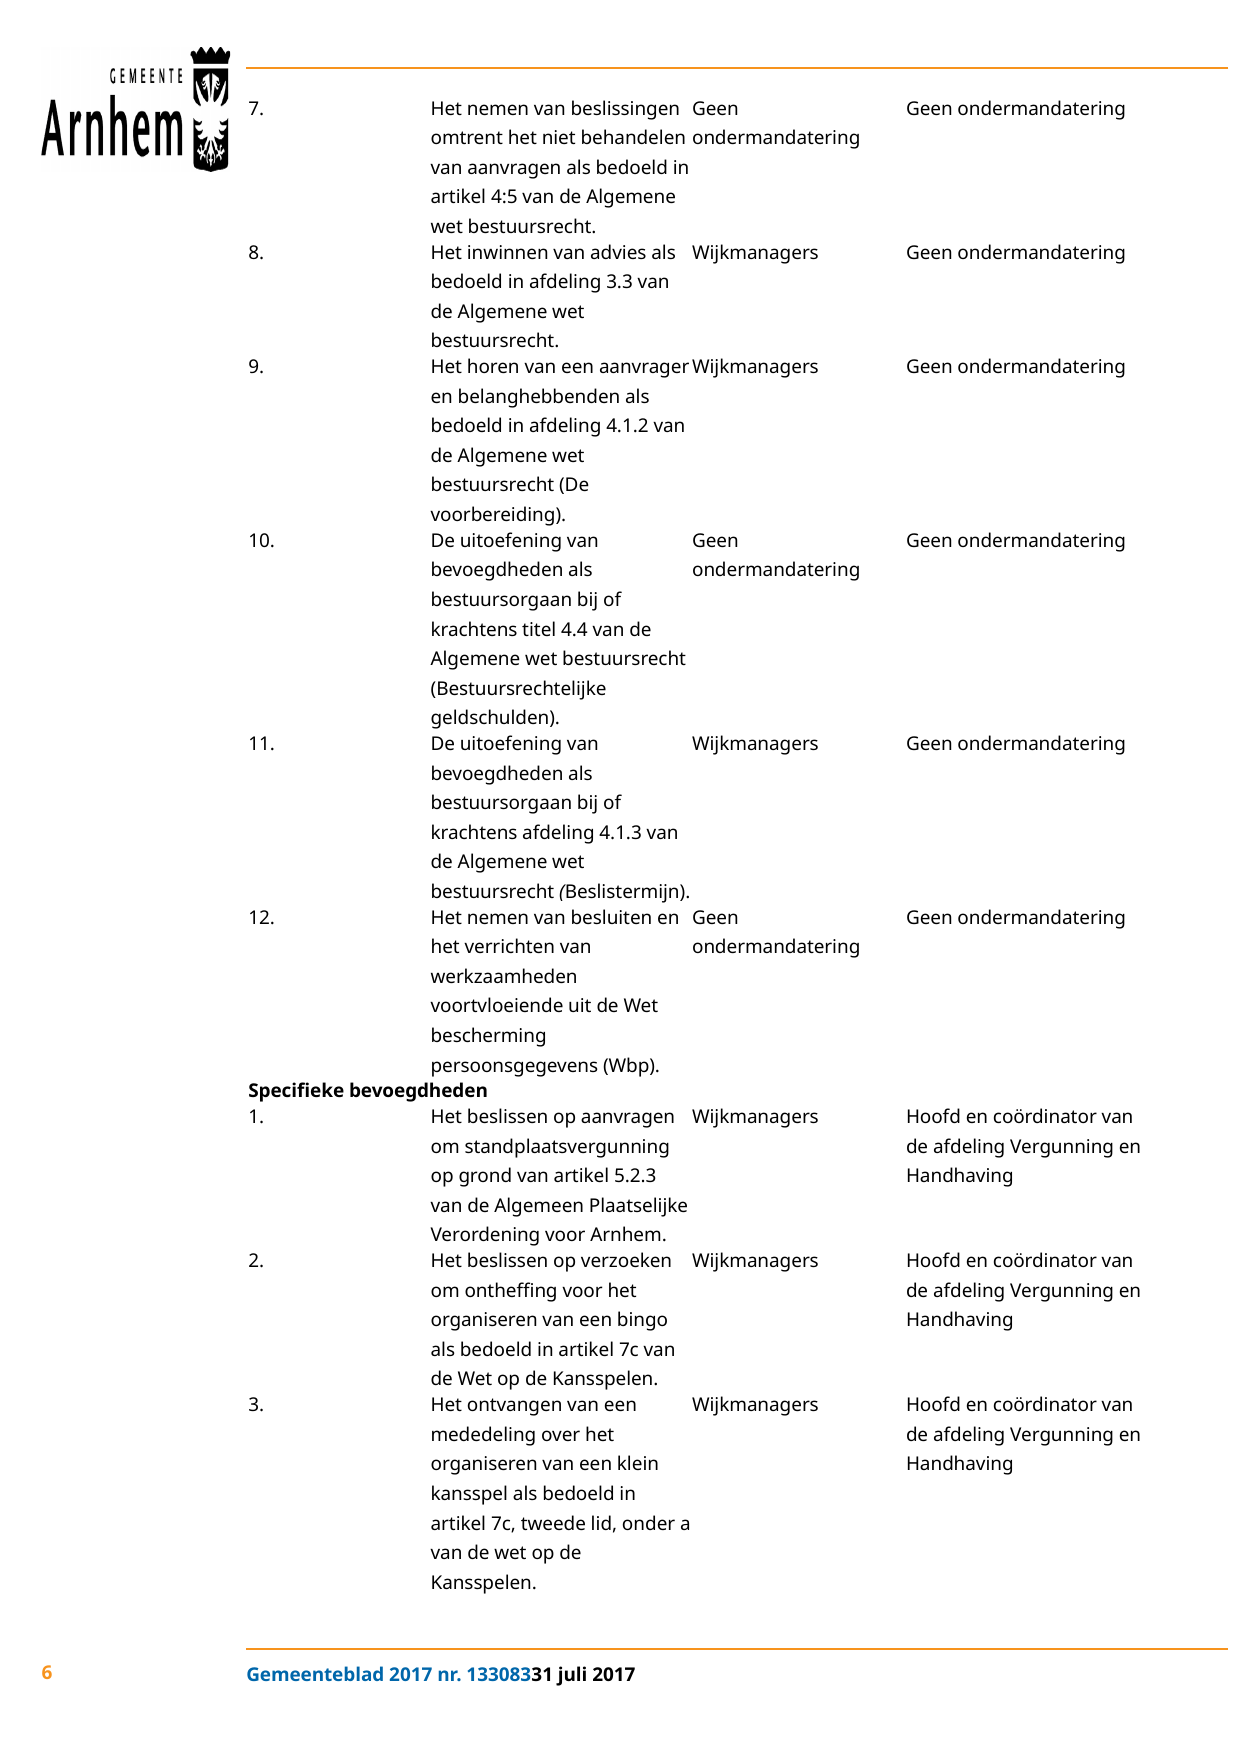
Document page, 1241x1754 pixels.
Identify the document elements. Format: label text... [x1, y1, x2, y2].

table_cell Wijkmanagers [692, 239, 906, 353]
table_cell Hoofd en coördinator van de afdeling Vergunning en Handhaving [906, 1247, 1152, 1391]
table_cell 10. [248, 527, 430, 730]
table_cell Het beslissen op verzoeken om ontheffing voor het organiseren van een bingo als bedoeld in artikel 7c van de Wet op de Kansspelen. [430, 1247, 692, 1391]
table_cell Het inwinnen van advies als bedoeld in afdeling 3.3 van de Algemene wet bestuursrecht. [430, 239, 692, 353]
table_cell Het horen van een aanvrager en belanghebbenden als bedoeld in afdeling 4.1.2 van de Algemene wet bestuursrecht (De voorbereiding). [430, 353, 692, 527]
table_cell Geen ondermandatering [692, 527, 906, 730]
table_cell 11. [248, 730, 430, 904]
table_cell Geen ondermandatering [906, 95, 1152, 239]
table_cell Wijkmanagers [692, 1103, 906, 1247]
table_cell Hoofd en coördinator van de afdeling Vergunning en Handhaving [906, 1391, 1152, 1594]
table_cell Geen ondermandatering [906, 239, 1152, 353]
table_cell 1. [248, 1103, 430, 1247]
table_cell Geen ondermandatering [906, 730, 1152, 904]
table_cell [906, 1078, 1152, 1103]
table_cell Hoofd en coördinator van de afdeling Vergunning en Handhaving [906, 1103, 1152, 1247]
table_cell Het nemen van beslissingen omtrent het niet behandelen van aanvragen als bedoeld in artikel 4:5 van de Algemene wet bestuursrecht. [430, 95, 692, 239]
table_cell Geen ondermandatering [906, 904, 1152, 1077]
table_cell 7. [248, 95, 430, 239]
table_cell 3. [248, 1391, 430, 1594]
table_cell Het ontvangen van een mededeling over het organiseren van een klein kansspel als bedoeld in artikel 7c, tweede lid, onder a van de wet op de Kansspelen. [430, 1391, 692, 1594]
table_cell 8. [248, 239, 430, 353]
picture [41, 47, 231, 172]
table_cell Geen ondermandatering [906, 527, 1152, 730]
table_cell De uitoefening van bevoegdheden als bestuursorgaan bij of krachtens titel 4.4 van de Algemene wet bestuursrecht (Bestuursrechtelijke geldschulden). [430, 527, 692, 730]
table_cell Wijkmanagers [692, 353, 906, 527]
table_cell Geen ondermandatering [692, 904, 906, 1077]
table_cell Het nemen van besluiten en het verrichten van werkzaamheden voortvloeiende uit de Wet bescherming persoonsgegevens (Wbp). [430, 904, 692, 1077]
table_cell Geen ondermandatering [692, 95, 906, 239]
table_cell 2. [248, 1247, 430, 1391]
table_cell Wijkmanagers [692, 1391, 906, 1594]
table_cell Het beslissen op aanvragen om standplaatsvergunning op grond van artikel 5.2.3 van de Algemeen Plaatselijke Verordening voor Arnhem. [430, 1103, 692, 1247]
table_cell Specifieke bevoegdheden [248, 1078, 906, 1103]
table_cell 9. [248, 353, 430, 527]
table_cell Geen ondermandatering [906, 353, 1152, 527]
table_cell Wijkmanagers [692, 730, 906, 904]
table_cell De uitoefening van bevoegdheden als bestuursorgaan bij of krachtens afdeling 4.1.3 van de Algemene wet bestuursrecht (Beslistermijn). [430, 730, 692, 904]
table_cell Wijkmanagers [692, 1247, 906, 1391]
table_cell 12. [248, 904, 430, 1077]
